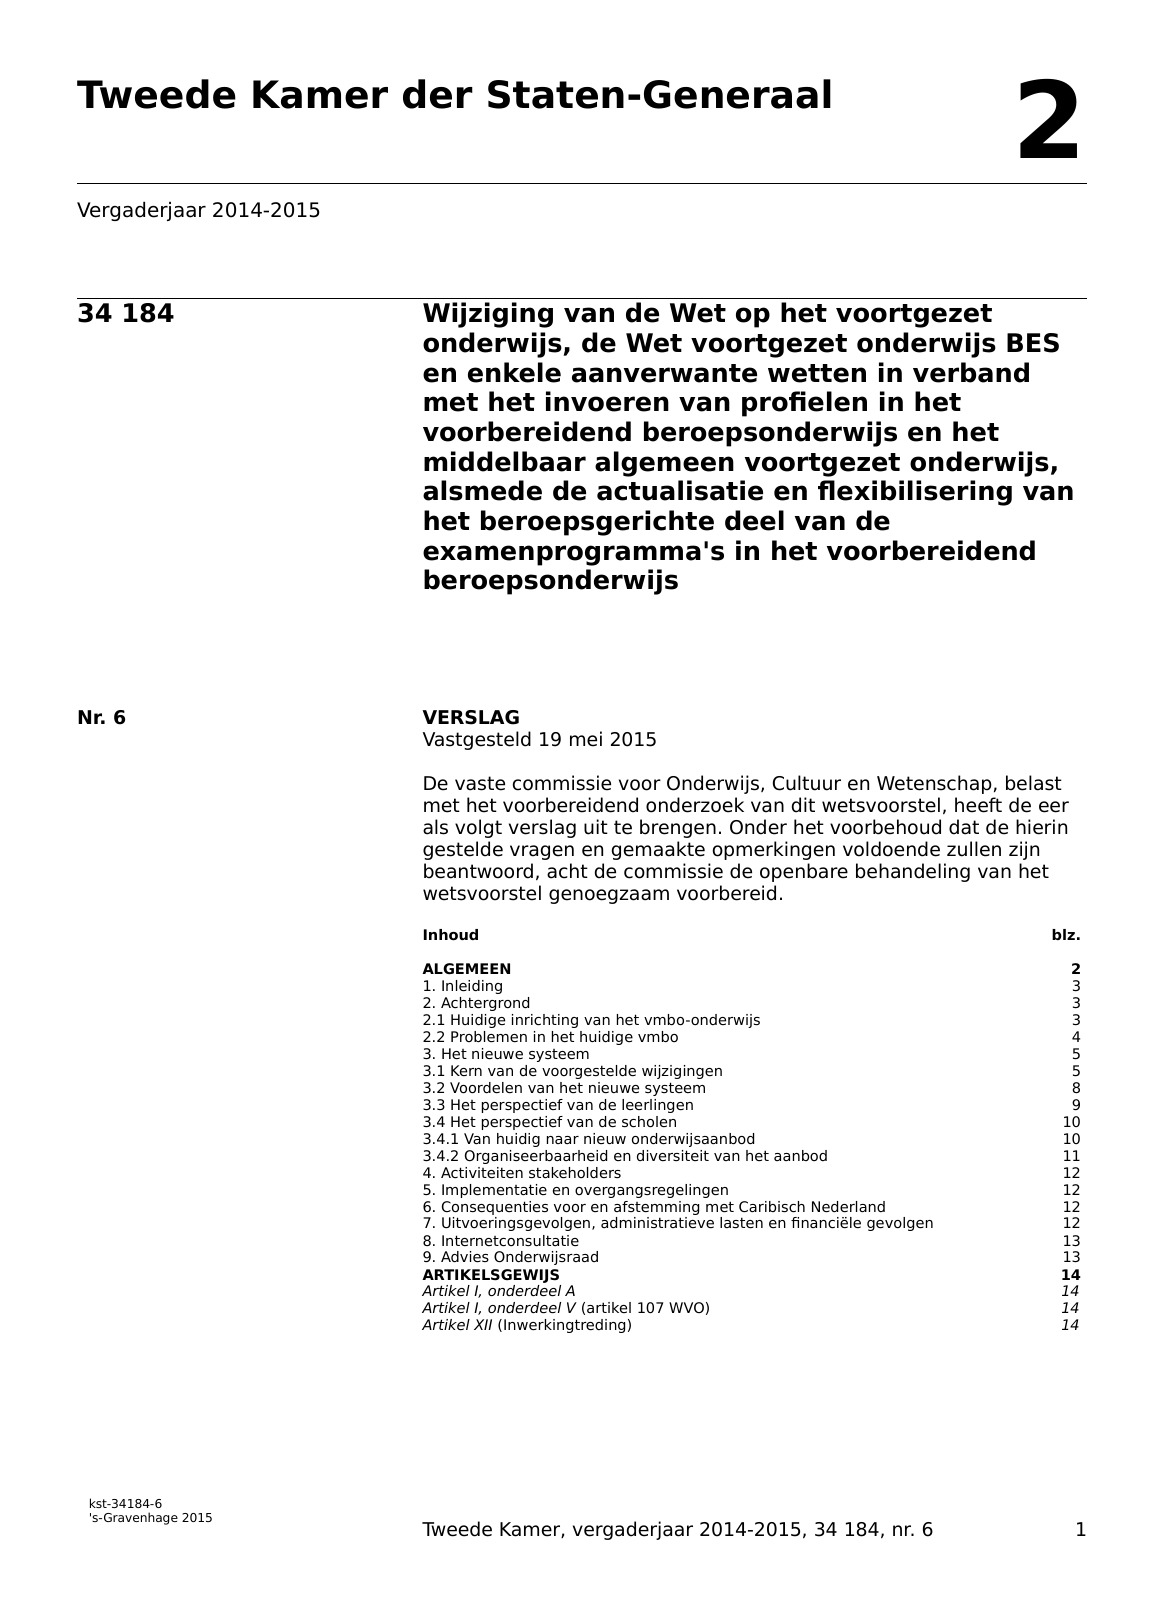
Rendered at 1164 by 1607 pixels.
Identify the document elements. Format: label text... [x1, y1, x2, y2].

table_cell 6. Consequenties voor en afstemming met Caribisch Nederland [422, 1199, 1028, 1215]
subtitle Nr. 6 VERSLAG [77, 707, 1087, 729]
table_cell 13 [1028, 1249, 1087, 1266]
table_cell 12 [1028, 1181, 1087, 1198]
text kst-34184-6 [88, 1497, 323, 1511]
text Vastgesteld 19 mei 2015 [422, 729, 1087, 751]
text 's-Gravenhage 2015 [88, 1511, 323, 1525]
table_cell 5 [1028, 1063, 1087, 1079]
table_cell 8. Internetconsultatie [422, 1233, 1028, 1249]
table_cell 3 [1028, 995, 1087, 1012]
table_cell 10 [1028, 1131, 1087, 1147]
table_cell 14 [1028, 1300, 1087, 1317]
text De vaste commissie voor Onderwijs, Cultuur en Wetenschap, belast met het voorbereidend onderzoek van dit wetsvoorstel, heeft de eer als volgt verslag uit te brengen. Onder het voorbehoud dat de hierin gestelde vragen en gemaakte opmerkingen voldoende zullen zijn beantwoord, acht de commissie de openbare behandeling van het wetsvoorstel genoegzaam voorbereid. [422, 773, 1087, 905]
table_cell Vergaderjaar 2014-2015 [77, 184, 1087, 298]
table_cell 4 [1028, 1029, 1087, 1046]
table_cell 9. Advies Onderwijsraad [422, 1249, 1028, 1266]
table_cell 10 [1028, 1114, 1087, 1131]
table_cell [422, 944, 1028, 961]
table_cell 3.2 Voordelen van het nieuwe systeem [422, 1080, 1028, 1097]
table_cell 4. Activiteiten stakeholders [422, 1165, 1028, 1181]
table_header 2 [886, 59, 1087, 183]
table_cell ARTIKELSGEWIJS [422, 1266, 1028, 1283]
table_cell 14 [1028, 1283, 1087, 1300]
table_cell 12 [1028, 1199, 1087, 1215]
table_cell Artikel I, onderdeel V (artikel 107 WVO) [422, 1300, 1028, 1317]
table_cell 5 [1028, 1046, 1087, 1063]
table_cell 3.4.2 Organiseerbaarheid en diversiteit van het aanbod [422, 1148, 1028, 1164]
table_header Inhoud [422, 927, 1028, 944]
table_cell 14 [1028, 1317, 1087, 1334]
table_cell 14 [1028, 1266, 1087, 1283]
table_cell 12 [1028, 1215, 1087, 1232]
table_cell 7. Uitvoeringsgevolgen, administratieve lasten en financiële gevolgen [422, 1215, 1028, 1232]
table_cell 9 [1028, 1097, 1087, 1113]
table_cell 11 [1028, 1148, 1087, 1164]
table_cell 3 [1028, 978, 1087, 995]
table_cell 2. Achtergrond [422, 995, 1028, 1012]
table_cell 3.4.1 Van huidig naar nieuw onderwijsaanbod [422, 1131, 1028, 1147]
table_cell 12 [1028, 1165, 1087, 1181]
table_cell Artikel I, onderdeel A [422, 1283, 1028, 1300]
table_cell 2 [1028, 961, 1087, 978]
table_cell 5. Implementatie en overgangsregelingen [422, 1181, 1028, 1198]
table_cell 3.4 Het perspectief van de scholen [422, 1114, 1028, 1131]
subtitle 34 184 Wijziging van de Wet op het voortgezet onderwijs, de Wet voortgezet onderwijs BES en enkele aanverwante wetten in verband met het invoeren van profielen in het voorbereidend beroepsonderwijs en het middelbaar algemeen voortgezet onderwijs, alsmede de actualisatie en flexibilisering van het beroepsgerichte deel van de examenprogramma's in het voorbereidend beroepsonderwijs [77, 299, 1087, 596]
table_cell 3 [1028, 1012, 1087, 1029]
table_cell ALGEMEEN [422, 961, 1028, 978]
table_cell Artikel XII (Inwerkingtreding) [422, 1317, 1028, 1334]
table_cell 13 [1028, 1233, 1087, 1249]
table_cell 2.1 Huidige inrichting van het vmbo-onderwijs [422, 1012, 1028, 1029]
table_cell 1. Inleiding [422, 978, 1028, 995]
table_cell 2.2 Problemen in het huidige vmbo [422, 1029, 1028, 1046]
table_header blz. [1028, 927, 1087, 944]
table_cell 8 [1028, 1080, 1087, 1097]
table_cell [1028, 944, 1087, 961]
table_cell 3.3 Het perspectief van de leerlingen [422, 1097, 1028, 1113]
table_cell 3.1 Kern van de voorgestelde wijzigingen [422, 1063, 1028, 1079]
table_cell 3. Het nieuwe systeem [422, 1046, 1028, 1063]
table_header Tweede Kamer der Staten-Generaal [77, 59, 886, 183]
